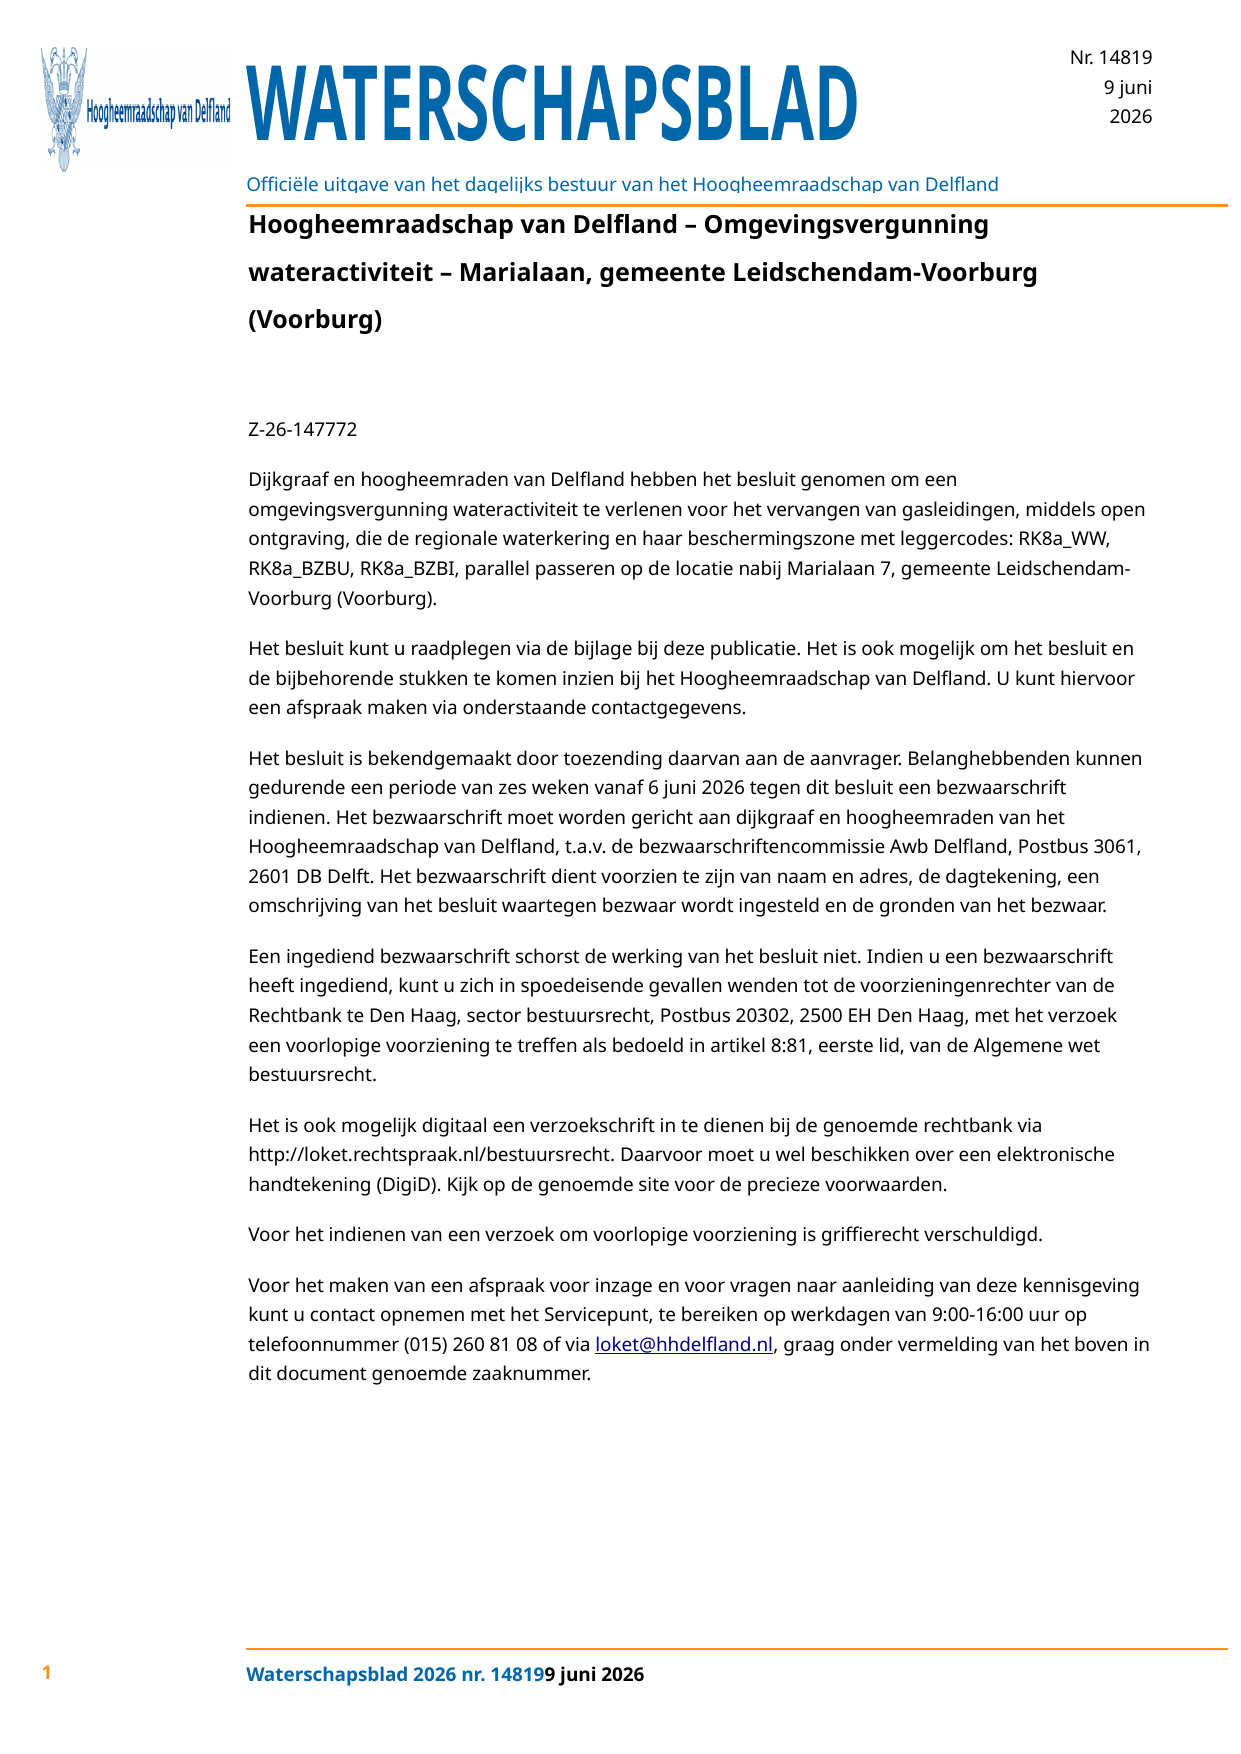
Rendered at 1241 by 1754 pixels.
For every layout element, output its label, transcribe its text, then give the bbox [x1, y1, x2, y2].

text Het besluit is bekendgemaakt door toezending daarvan aan de aanvrager. Belanghebbenden kunnen gedurende een periode van zes weken vanaf 6 juni 2026 tegen dit besluit een bezwaarschrift indienen. Het bezwaarschrift moet worden gericht aan dijkgraaf en hoogheemraden van het Hoogheemraadschap van Delfland, t.a.v. de bezwaarschriftencommissie Awb Delfland, Postbus 3061, 2601 DB Delft. Het bezwaarschrift dient voorzien te zijn van naam en adres, de dagtekening, een omschrijving van het besluit waartegen bezwaar wordt ingesteld en de gronden van het bezwaar. [248, 745, 1152, 918]
text Z-26-147772 [248, 416, 1152, 442]
text Een ingediend bezwaarschrift schorst de werking van het besluit niet. Indien u een bezwaarschrift heeft ingediend, kunt u zich in spoedeisende gevallen wenden tot de voorzieningenrechter van de Rechtbank te Den Haag, sector bestuursrecht, Postbus 20302, 2500 EH Den Haag, met het verzoek een voorlopige voorziening te treffen als bedoeld in artikel 8:81, eerste lid, van de Algemene wet bestuursrecht. [248, 943, 1152, 1087]
text Het besluit kunt u raadplegen via de bijlage bij deze publicatie. Het is ook mogelijk om het besluit en de bijbehorende stukken te komen inzien bij het Hoogheemraadschap van Delfland. U kunt hiervoor een afspraak maken via onderstaande contactgegevens. [248, 635, 1152, 720]
picture [41, 47, 231, 172]
text Het is ook mogelijk digitaal een verzoekschrift in te dienen bij de genoemde rechtbank via http://loket.rechtspraak.nl/bestuursrecht. Daarvoor moet u wel beschikken over een elektronische handtekening (DigiD). Kijk op de genoemde site voor de precieze voorwaarden. [248, 1112, 1152, 1197]
text Hoogheemraadschap van Delfland – Omgevingsvergunning wateractiviteit – Marialaan, gemeente Leidschendam-Voorburg (Voorburg) [248, 207, 1152, 336]
text Dijkgraaf en hoogheemraden van Delfland hebben het besluit genomen om een omgevingsvergunning wateractiviteit te verlenen voor het vervangen van gasleidingen, middels open ontgraving, die de regionale waterkering en haar beschermingszone met leggercodes: RK8a_WW, RK8a_BZBU, RK8a_BZBI, parallel passeren op de locatie nabij Marialaan 7, gemeente Leidschendam-Voorburg (Voorburg). [248, 466, 1152, 610]
text Voor het indienen van een verzoek om voorlopige voorziening is griffierecht verschuldigd. [248, 1221, 1152, 1247]
text Voor het maken van een afspraak voor inzage en voor vragen naar aanleiding van deze kennisgeving kunt u contact opnemen met het Servicepunt, te bereiken op werkdagen van 9:00-16:00 uur op telefoonnummer (015) 260 81 08 of via loket@hhdelfland.nl, graag onder vermelding van het boven in dit document genoemde zaaknummer. [248, 1272, 1152, 1386]
